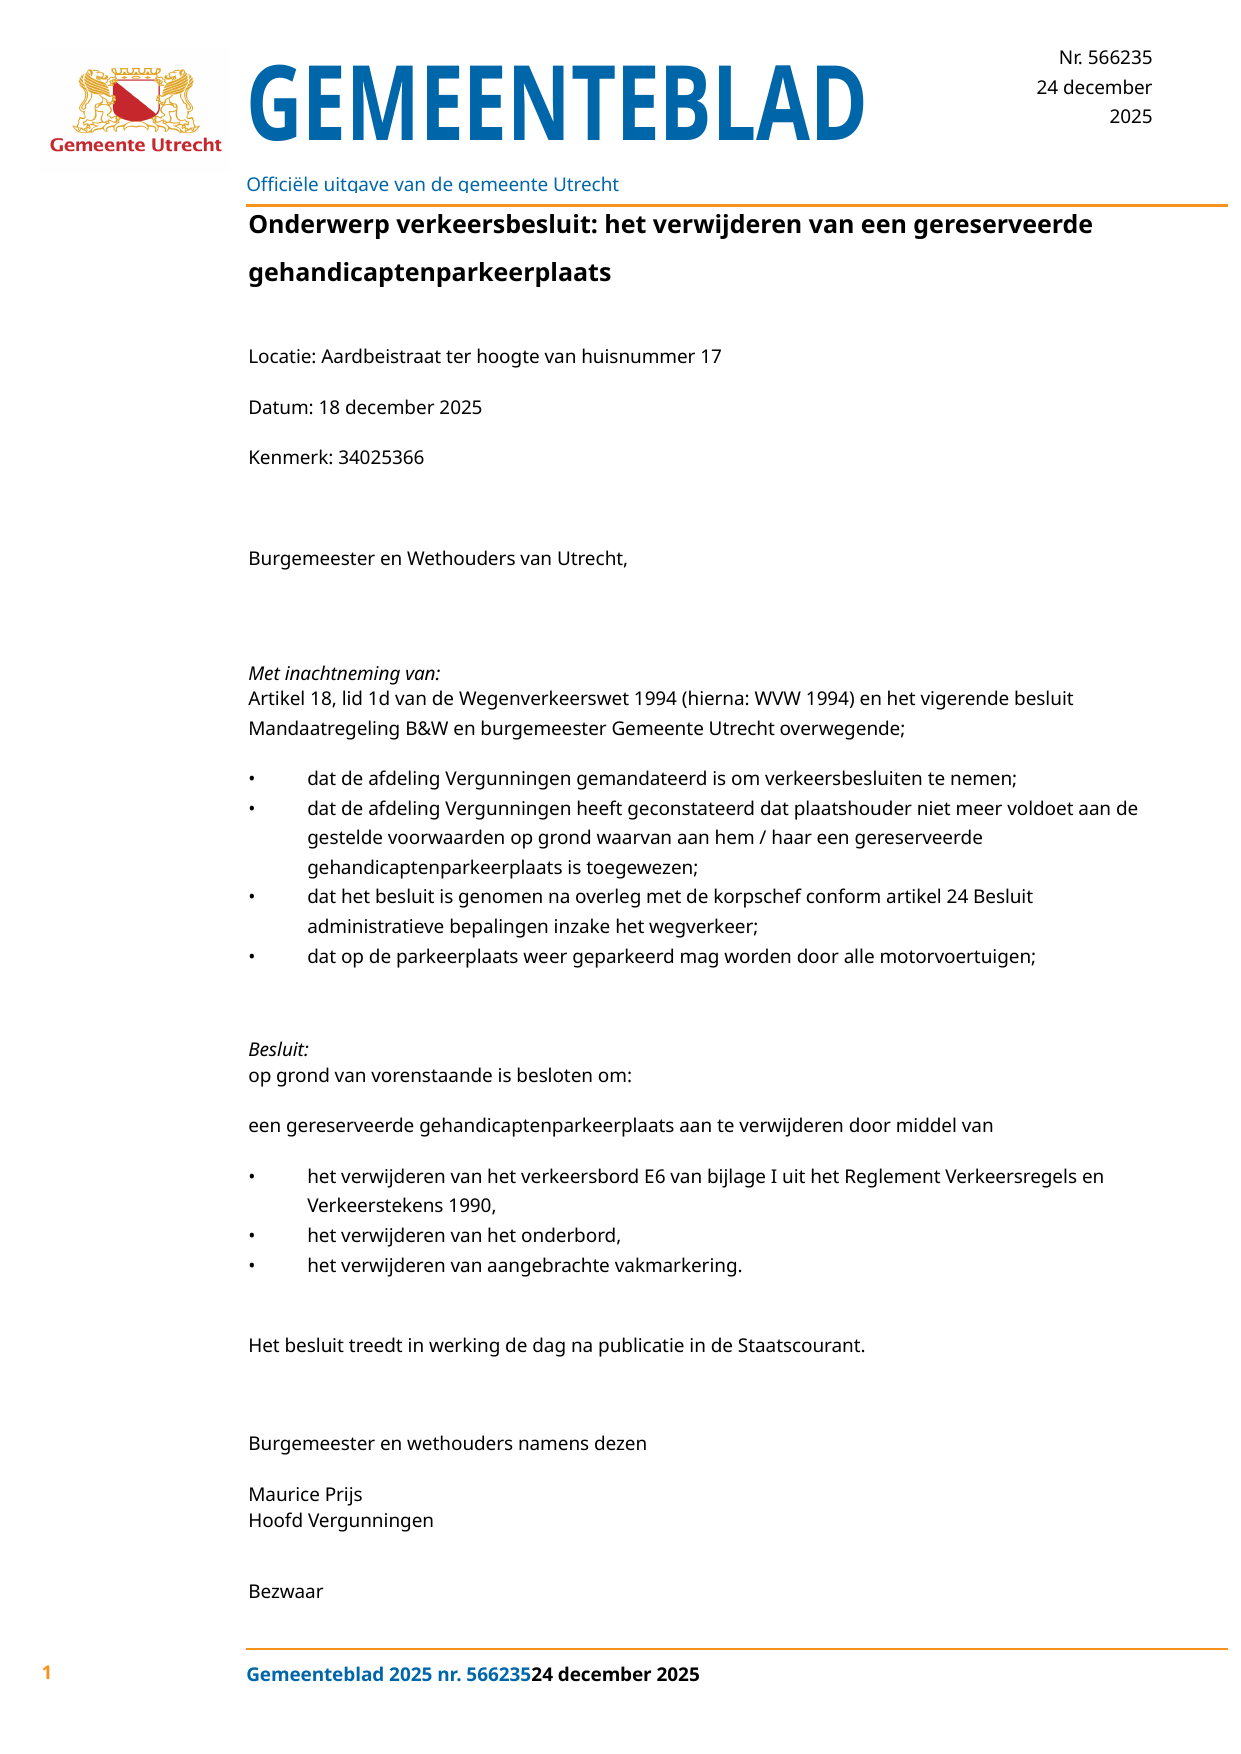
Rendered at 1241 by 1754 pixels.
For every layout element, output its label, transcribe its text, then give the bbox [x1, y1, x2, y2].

list het verwijderen van aangebrachte vakmarkering. [248, 1252, 1152, 1277]
text op grond van vorenstaande is besloten om: [248, 1062, 1152, 1088]
list dat op de parkeerplaats weer geparkeerd mag worden door alle motorvoertuigen; [248, 943, 1152, 969]
text Artikel 18, lid 1d van de Wegenverkeerswet 1994 (hierna: WVW 1994) en het vigerende besluit Mandaatregeling B&W en burgemeester Gemeente Utrecht overwegende; [248, 685, 1152, 741]
text Datum: 18 december 2025 [248, 394, 1152, 420]
text Besluit: [248, 1036, 1152, 1062]
list dat het besluit is genomen na overleg met de korpschef conform artikel 24 Besluit administratieve bepalingen inzake het wegverkeer; [248, 884, 1152, 939]
list het verwijderen van het verkeersbord E6 van bijlage I uit het Reglement Verkeersregels en Verkeerstekens 1990, [248, 1163, 1152, 1218]
text Locatie: Aardbeistraat ter hoogte van huisnummer 17 [248, 344, 1152, 369]
list dat de afdeling Vergunningen gemandateerd is om verkeersbesluiten te nemen; [248, 765, 1152, 791]
list het verwijderen van het onderbord, [248, 1222, 1152, 1248]
text Hoofd Vergunningen [248, 1507, 1152, 1533]
text Burgemeester en wethouders namens dezen [248, 1430, 1152, 1456]
text Maurice Prijs [248, 1481, 1152, 1507]
text een gereserveerde gehandicaptenparkeerplaats aan te verwijderen door middel van [248, 1113, 1152, 1138]
text Met inachtneming van: [248, 660, 1152, 685]
list dat de afdeling Vergunningen heeft geconstateerd dat plaatshouder niet meer voldoet aan de gestelde voorwaarden op grond waarvan aan hem / haar een gereserveerde gehandicaptenparkeerplaats is toegewezen; [248, 795, 1152, 880]
text Kenmerk: 34025366 [248, 444, 1152, 470]
text Het besluit treedt in werking de dag na publicatie in de Staatscourant. [248, 1332, 1152, 1357]
text Onderwerp verkeersbesluit: het verwijderen van een gereserveerde gehandicaptenparkeerplaats [248, 207, 1152, 288]
text Burgemeester en Wethouders van Utrecht, [248, 545, 1152, 571]
text Bezwaar [248, 1583, 1152, 1603]
picture [41, 47, 231, 172]
